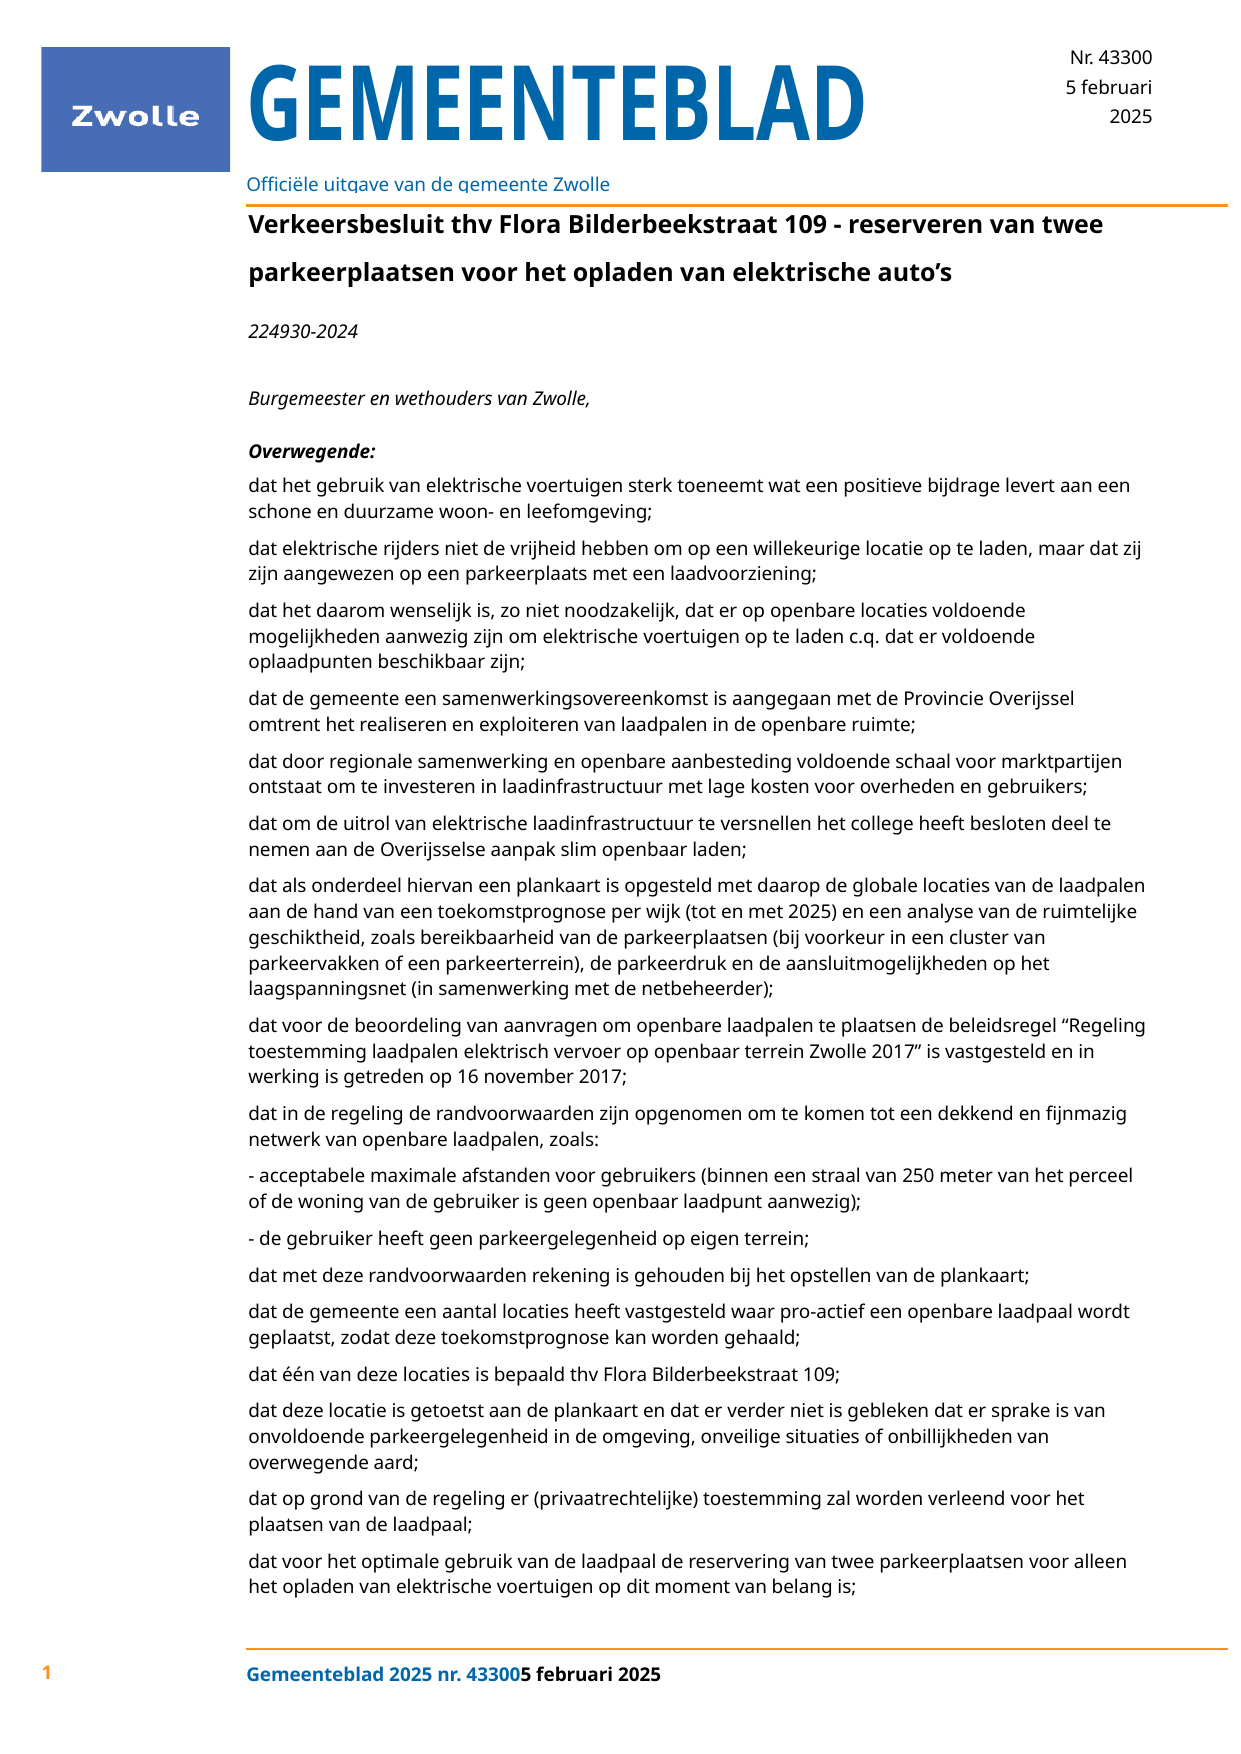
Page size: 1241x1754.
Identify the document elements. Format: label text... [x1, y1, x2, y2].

text dat in de regeling de randvoorwaarden zijn opgenomen om te komen tot een dekkend en fijnmazig netwerk van openbare laadpalen, zoals: [248, 1100, 1152, 1152]
text dat voor de beoordeling van aanvragen om openbare laadpalen te plaatsen de beleidsregel “Regeling toestemming laadpalen elektrisch vervoer op openbaar terrein Zwolle 2017” is vastgesteld en in werking is getreden op 16 november 2017; [248, 1012, 1152, 1089]
text Overwegende: [248, 438, 1152, 464]
text Burgemeester en wethouders van Zwolle, [248, 386, 1152, 411]
text - de gebruiker heeft geen parkeergelegenheid op eigen terrein; [248, 1225, 1152, 1251]
text dat één van deze locaties is bepaald thv Flora Bilderbeekstraat 109; [248, 1361, 1152, 1387]
text - acceptabele maximale afstanden voor gebruikers (binnen een straal van 250 meter van het perceel of de woning van de gebruiker is geen openbaar laadpunt aanwezig); [248, 1163, 1152, 1214]
text dat elektrische rijders niet de vrijheid hebben om op een willekeurige locatie op te laden, maar dat zij zijn aangewezen op een parkeerplaats met een laadvoorziening; [248, 535, 1152, 586]
text dat het daarom wenselijk is, zo niet noodzakelijk, dat er op openbare locaties voldoende mogelijkheden aanwezig zijn om elektrische voertuigen op te laden c.q. dat er voldoende oplaadpunten beschikbaar zijn; [248, 597, 1152, 674]
text Verkeersbesluit thv Flora Bilderbeekstraat 109 - reserveren van twee parkeerplaatsen voor het opladen van elektrische auto’s [248, 207, 1152, 288]
text dat het gebruik van elektrische voertuigen sterk toeneemt wat een positieve bijdrage levert aan een schone en duurzame woon- en leefomgeving; [248, 472, 1152, 524]
text dat als onderdeel hiervan een plankaart is opgesteld met daarop de globale locaties van de laadpalen aan de hand van een toekomstprognose per wijk (tot en met 2025) en een analyse van de ruimtelijke geschiktheid, zoals bereikbaarheid van de parkeerplaatsen (bij voorkeur in een cluster van parkeervakken of een parkeerterrein), de parkeerdruk en de aansluitmogelijkheden op het laagspanningsnet (in samenwerking met de netbeheerder); [248, 873, 1152, 1001]
text dat voor het optimale gebruik van de laadpaal de reservering van twee parkeerplaatsen voor alleen het opladen van elektrische voertuigen op dit moment van belang is; [248, 1548, 1152, 1599]
text dat deze locatie is getoetst aan de plankaart en dat er verder niet is gebleken dat er sprake is van onvoldoende parkeergelegenheid in de omgeving, onveilige situaties of onbillijkheden van overwegende aard; [248, 1397, 1152, 1475]
text 224930-2024 [248, 318, 1152, 344]
text dat de gemeente een aantal locaties heeft vastgesteld waar pro-actief een openbare laadpaal wordt geplaatst, zodat deze toekomstprognose kan worden gehaald; [248, 1298, 1152, 1350]
text dat om de uitrol van elektrische laadinfrastructuur te versnellen het college heeft besloten deel te nemen aan de Overijsselse aanpak slim openbaar laden; [248, 810, 1152, 862]
text dat door regionale samenwerking en openbare aanbesteding voldoende schaal voor marktpartijen ontstaat om te investeren in laadinfrastructuur met lage kosten voor overheden en gebruikers; [248, 748, 1152, 799]
text dat met deze randvoorwaarden rekening is gehouden bij het opstellen van de plankaart; [248, 1262, 1152, 1287]
text dat de gemeente een samenwerkingsovereenkomst is aangegaan met de Provincie Overijssel omtrent het realiseren en exploiteren van laadpalen in de openbare ruimte; [248, 685, 1152, 737]
text dat op grond van de regeling er (privaatrechtelijke) toestemming zal worden verleend voor het plaatsen van de laadpaal; [248, 1486, 1152, 1537]
picture [41, 47, 231, 172]
